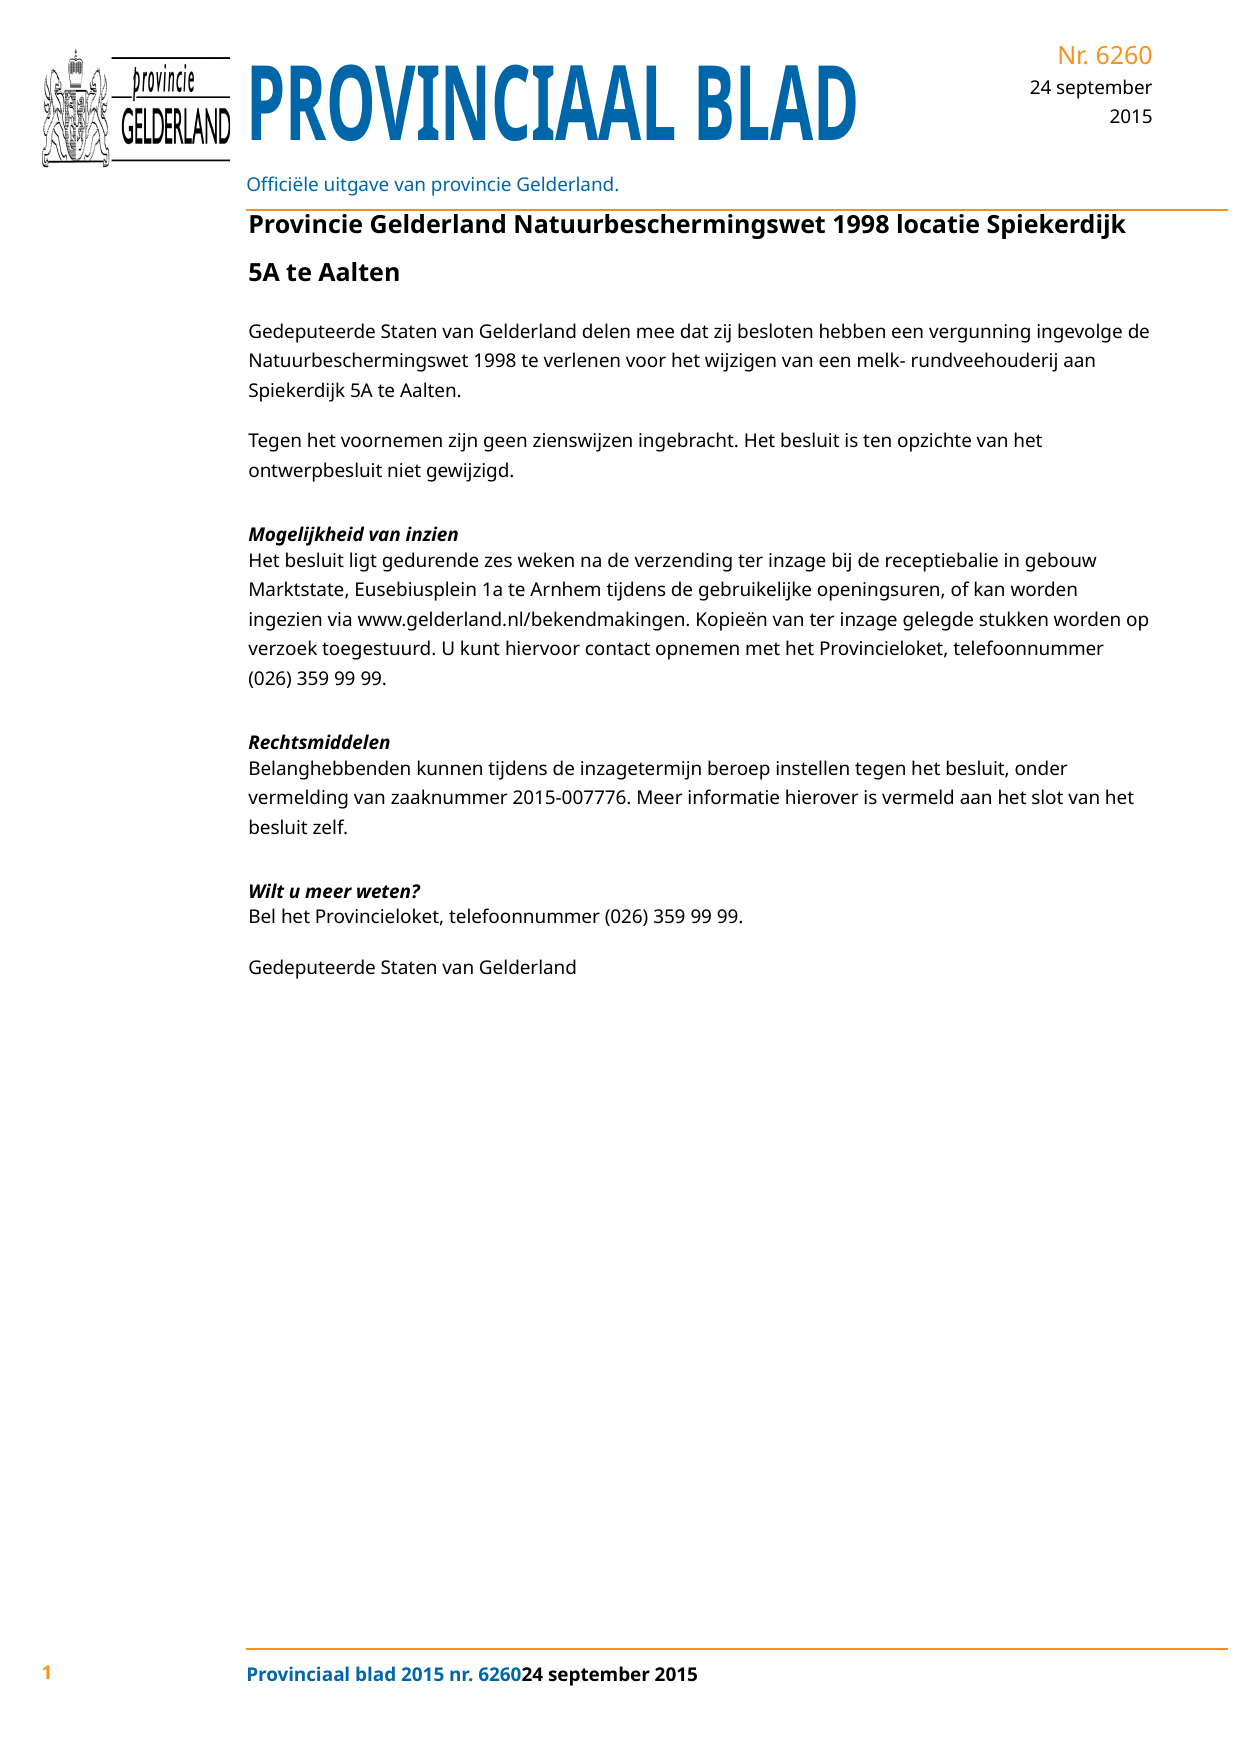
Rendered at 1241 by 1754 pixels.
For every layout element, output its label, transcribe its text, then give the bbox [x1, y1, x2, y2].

text Tegen het voornemen zijn geen zienswijzen ingebracht. Het besluit is ten opzichte van het ontwerpbesluit niet gewijzigd. [248, 427, 1152, 483]
text Mogelijkheid van inzien [248, 521, 1152, 547]
text Bel het Provincieloket, telefoonnummer (026) 359 99 99. [248, 904, 1152, 929]
text Gedeputeerde Staten van Gelderland delen mee dat zij besloten hebben een vergunning ingevolge de Natuurbeschermingswet 1998 te verlenen voor het wijzigen van een melk- rundveehouderij aan Spiekerdijk 5A te Aalten. [248, 318, 1152, 403]
picture [41, 47, 231, 172]
text Gedeputeerde Staten van Gelderland [248, 954, 1152, 980]
text Wilt u meer weten? [248, 878, 1152, 904]
text Belanghebbenden kunnen tijdens de inzagetermijn beroep instellen tegen het besluit, onder vermelding van zaaknummer 2015-007776. Meer informatie hierover is vermeld aan het slot van het besluit zelf. [248, 755, 1152, 840]
text Rechtsmiddelen [248, 729, 1152, 755]
text Het besluit ligt gedurende zes weken na de verzending ter inzage bij de receptiebalie in gebouw Marktstate, Eusebiusplein 1a te Arnhem tijdens de gebruikelijke openingsuren, of kan worden ingezien via www.gelderland.nl/bekendmakingen. Kopieën van ter inzage gelegde stukken worden op verzoek toegestuurd. U kunt hiervoor contact opnemen met het Provincieloket, telefoonnummer (026) 359 99 99. [248, 547, 1152, 691]
text Provincie Gelderland Natuurbeschermingswet 1998 locatie Spiekerdijk 5A te Aalten [248, 211, 1152, 288]
